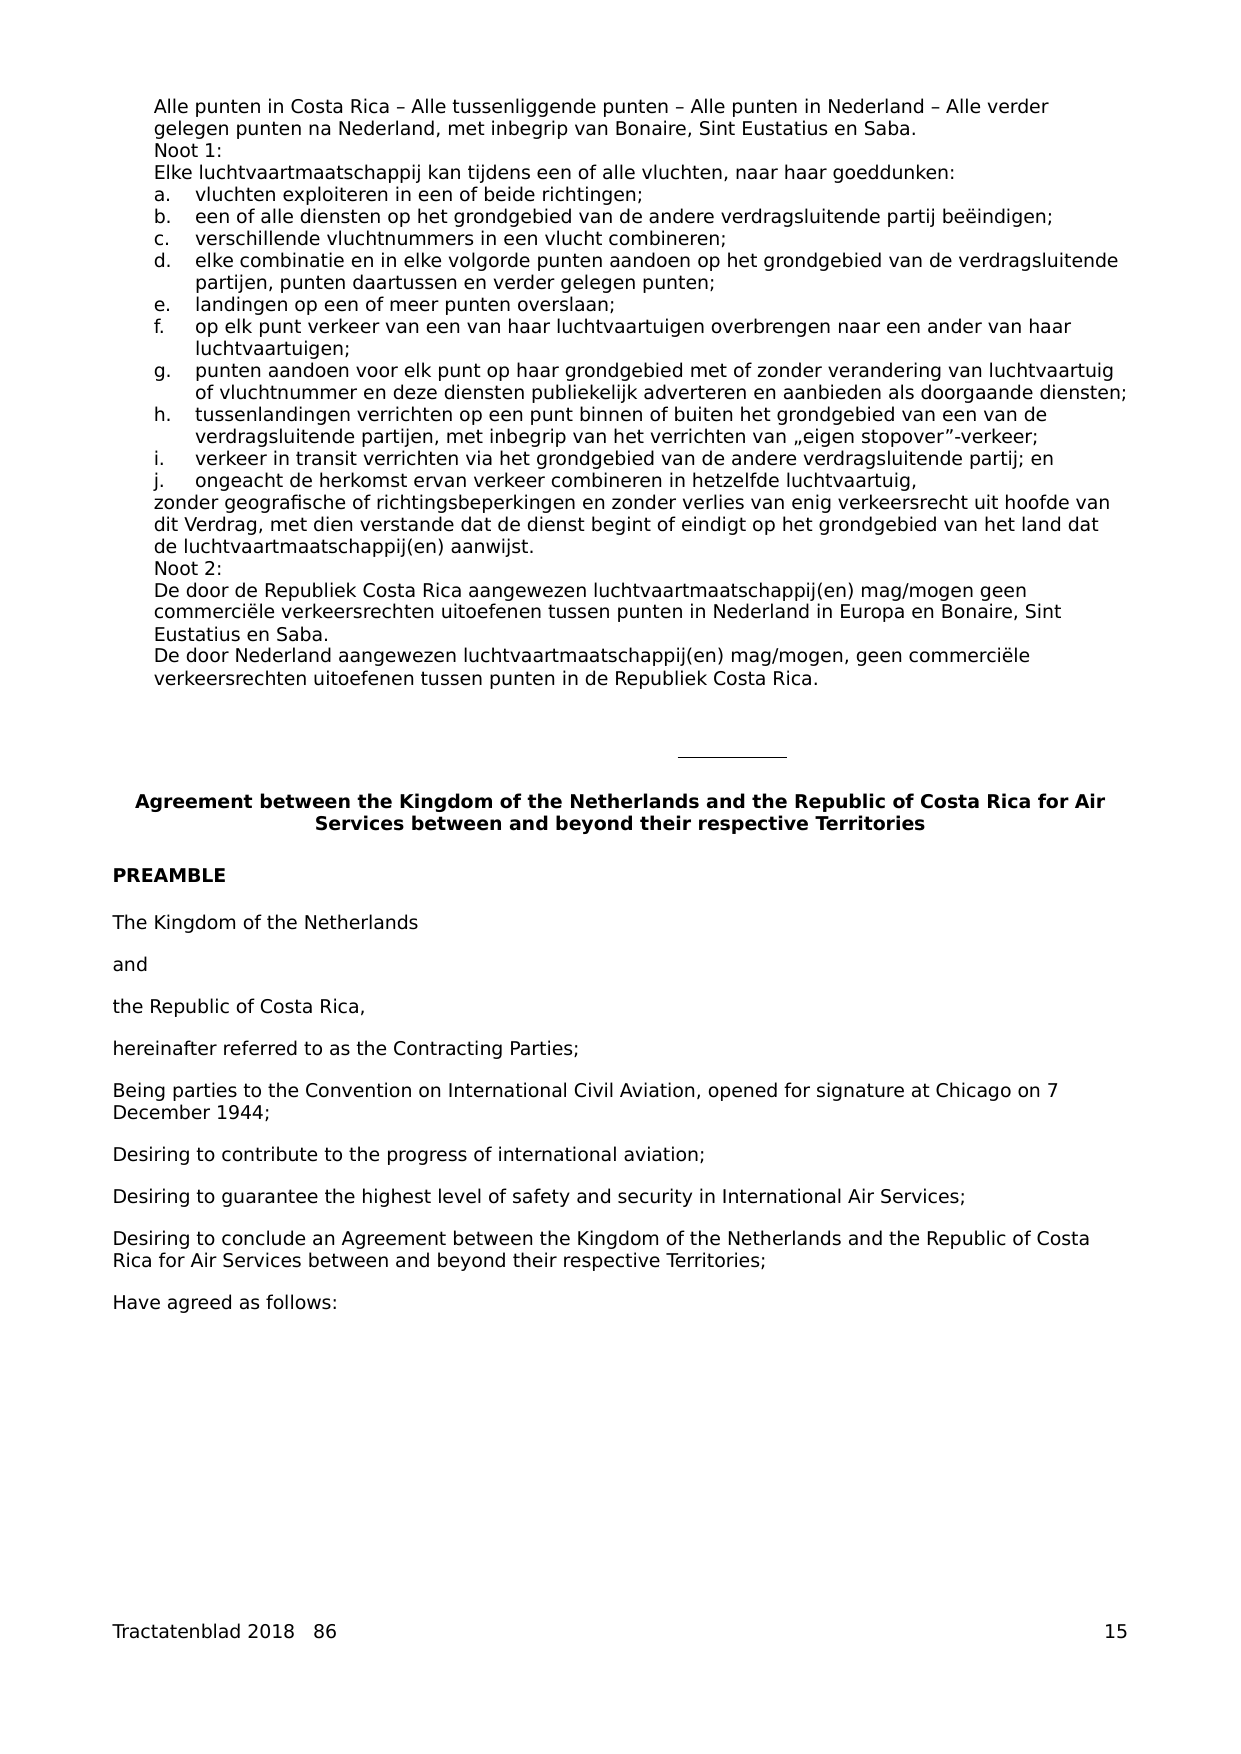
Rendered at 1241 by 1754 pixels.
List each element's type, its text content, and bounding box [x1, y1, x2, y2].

text d. elke combinatie en in elke volgorde punten aandoen op het grondgebied van de verdragsluitende partijen, punten daartussen en verder gelegen punten; [153, 250, 1128, 294]
text i. verkeer in transit verrichten via het grondgebied van de andere verdragsluitende partij; en [153, 448, 1128, 469]
text Have agreed as follows: [112, 1292, 1128, 1314]
text Noot 2: [153, 557, 1128, 579]
text j. ongeacht de herkomst ervan verkeer combineren in hetzelfde luchtvaartuig, [153, 469, 1128, 492]
text Alle punten in Costa Rica – Alle tussenliggende punten – Alle punten in Nederland – Alle verder gelegen punten na Nederland, met inbegrip van Bonaire, Sint Eustatius en Saba. [153, 96, 1128, 140]
text Desiring to conclude an Agreement between the Kingdom of the Netherlands and the Republic of Costa Rica for Air Services between and beyond their respective Territories; [112, 1228, 1128, 1272]
text g. punten aandoen voor elk punt op haar grondgebied met of zonder verandering van luchtvaartuig of vluchtnummer en deze diensten publiekelijk adverteren en aanbieden als doorgaande diensten; [153, 360, 1128, 404]
text Desiring to guarantee the highest level of safety and security in International Air Services; [112, 1186, 1128, 1208]
text The Kingdom of the Netherlands [112, 912, 1128, 934]
text Being parties to the Convention on International Civil Aviation, opened for signature at Chicago on 7 December 1944; [112, 1080, 1128, 1124]
text e. landingen op een of meer punten overslaan; [153, 294, 1128, 316]
text and [112, 954, 1128, 976]
text a. vluchten exploiteren in een of beide richtingen; [153, 184, 1128, 206]
text Desiring to contribute to the progress of international aviation; [112, 1144, 1128, 1166]
text hereinafter referred to as the Contracting Parties; [112, 1038, 1128, 1060]
subtitle Agreement between the Kingdom of the Netherlands and the Republic of Costa Rica for Air Services between and beyond their respective Territories [112, 791, 1128, 835]
text Noot 1: [153, 140, 1128, 162]
text f. op elk punt verkeer van een van haar luchtvaartuigen overbrengen naar een ander van haar luchtvaartuigen; [153, 316, 1128, 360]
text h. tussenlandingen verrichten op een punt binnen of buiten het grondgebied van een van de verdragsluitende partijen, met inbegrip van het verrichten van „eigen stopover”-verkeer; [153, 404, 1128, 448]
text c. verschillende vluchtnummers in een vlucht combineren; [153, 228, 1128, 250]
text Elke luchtvaartmaatschappij kan tijdens een of alle vluchten, naar haar goeddunken: [153, 162, 1128, 184]
text De door de Republiek Costa Rica aangewezen luchtvaartmaatschappij(en) mag/mogen geen commerciële verkeersrechten uitoefenen tussen punten in Nederland in Europa en Bonaire, Sint Eustatius en Saba. [153, 579, 1128, 645]
text De door Nederland aangewezen luchtvaartmaatschappij(en) mag/mogen, geen commerciële verkeersrechten uitoefenen tussen punten in de Republiek Costa Rica. [153, 645, 1128, 689]
text the Republic of Costa Rica, [112, 996, 1128, 1018]
subtitle PREAMBLE [112, 865, 1128, 887]
text zonder geografische of richtingsbeperkingen en zonder verlies van enig verkeersrecht uit hoofde van dit Verdrag, met dien verstande dat de dienst begint of eindigt op het grondgebied van het land dat de luchtvaartmaatschappij(en) aanwijst. [153, 492, 1128, 557]
text b. een of alle diensten op het grondgebied van de andere verdragsluitende partij beëindigen; [153, 206, 1128, 228]
